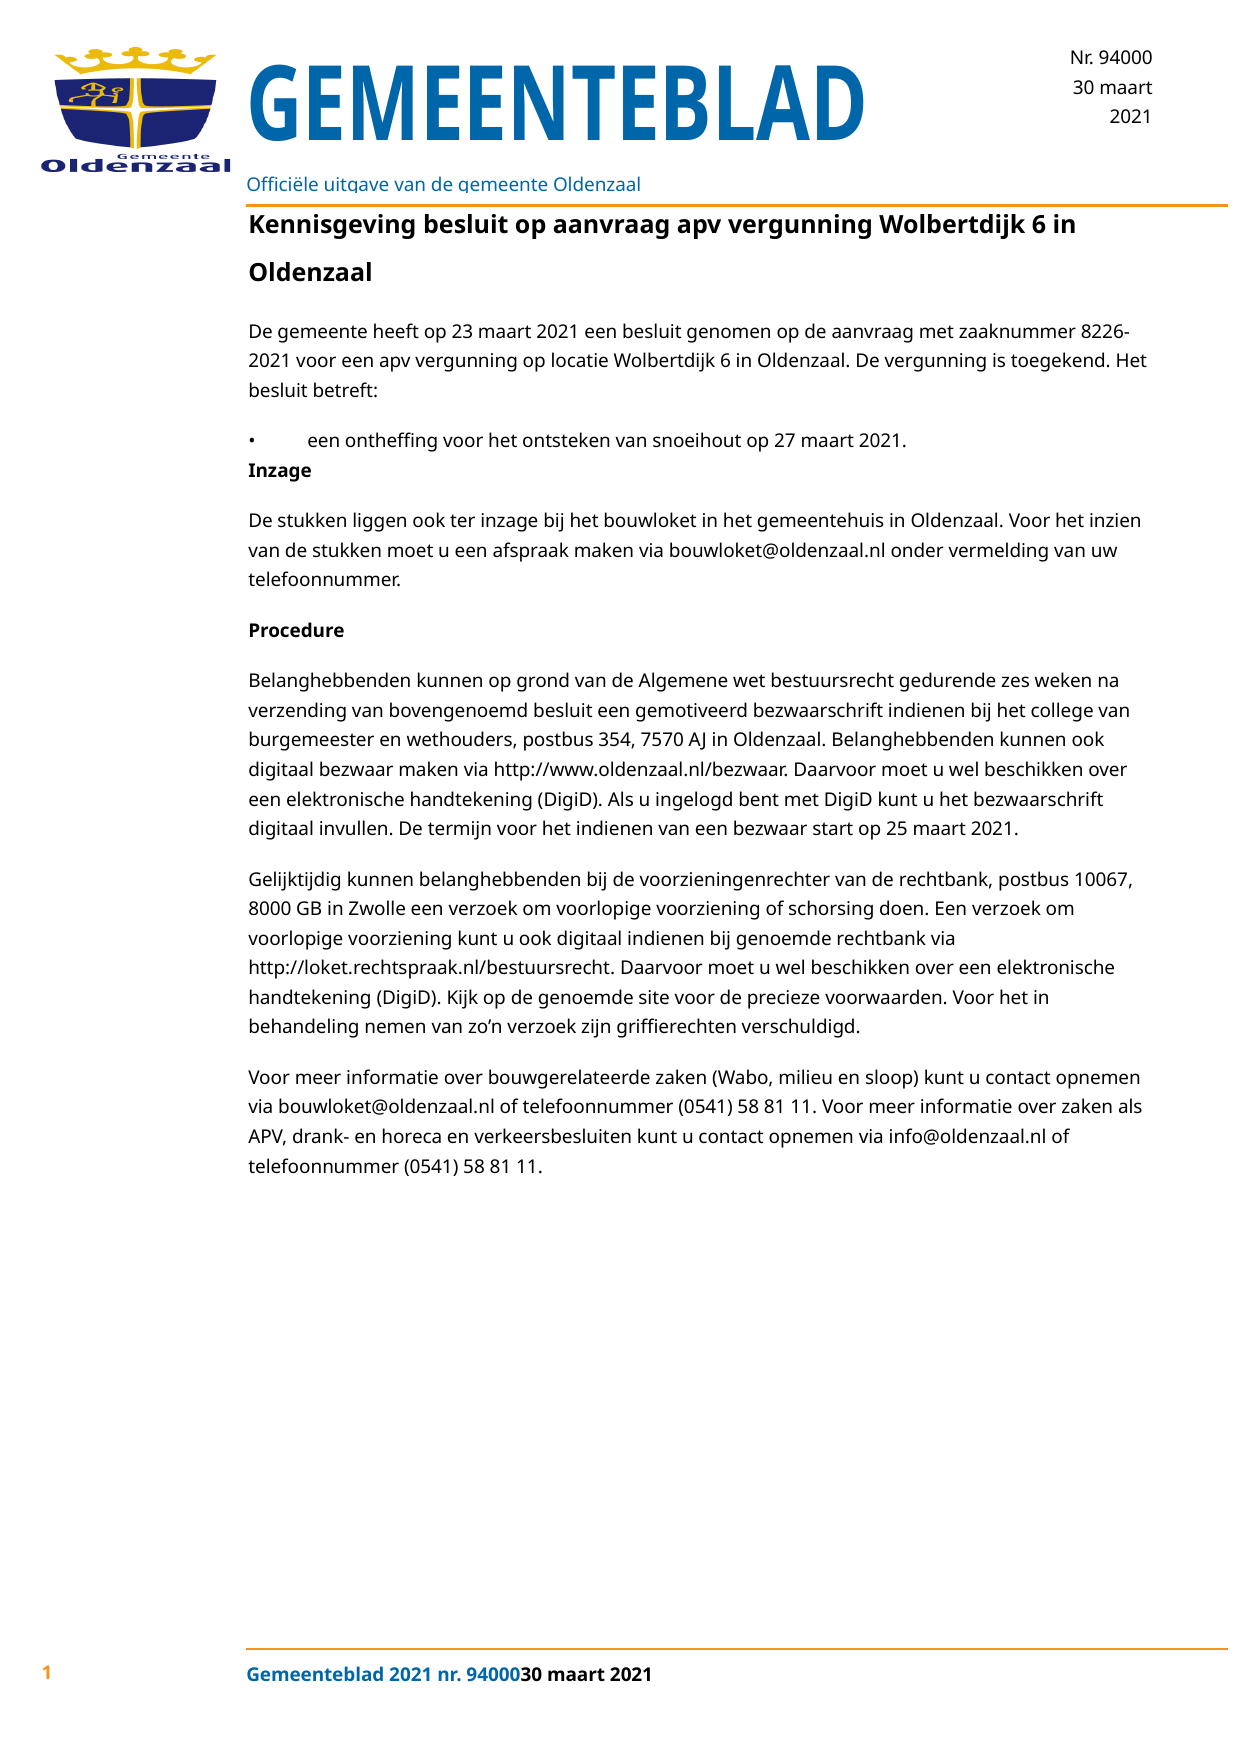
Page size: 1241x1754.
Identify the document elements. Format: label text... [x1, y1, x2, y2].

text De stukken liggen ook ter inzage bij het bouwloket in het gemeentehuis in Oldenzaal. Voor het inzien van de stukken moet u een afspraak maken via bouwloket@oldenzaal.nl onder vermelding van uw telefoonnummer. [248, 507, 1152, 592]
text Inzage [248, 457, 1152, 483]
text Belanghebbenden kunnen op grond van de Algemene wet bestuursrecht gedurende zes weken na verzending van bovengenoemd besluit een gemotiveerd bezwaarschrift indienen bij het college van burgemeester en wethouders, postbus 354, 7570 AJ in Oldenzaal. Belanghebbenden kunnen ook digitaal bezwaar maken via http://www.oldenzaal.nl/bezwaar. Daarvoor moet u wel beschikken over een elektronische handtekening (DigiD). Als u ingelogd bent met DigiD kunt u het bezwaarschrift digitaal invullen. De termijn voor het indienen van een bezwaar start op 25 maart 2021. [248, 667, 1152, 841]
text Procedure [248, 617, 1152, 643]
picture [41, 47, 231, 172]
list een ontheffing voor het ontsteken van snoeihout op 27 maart 2021. [248, 427, 1152, 453]
text Voor meer informatie over bouwgerelateerde zaken (Wabo, milieu en sloop) kunt u contact opnemen via bouwloket@oldenzaal.nl of telefoonnummer (0541) 58 81 11. Voor meer informatie over zaken als APV, drank- en horeca en verkeersbesluiten kunt u contact opnemen via info@oldenzaal.nl of telefoonnummer (0541) 58 81 11. [248, 1064, 1152, 1179]
text Gelijktijdig kunnen belanghebbenden bij de voorzieningenrechter van de rechtbank, postbus 10067, 8000 GB in Zwolle een verzoek om voorlopige voorziening of schorsing doen. Een verzoek om voorlopige voorziening kunt u ook digitaal indienen bij genoemde rechtbank via http://loket.rechtspraak.nl/bestuursrecht. Daarvoor moet u wel beschikken over een elektronische handtekening (DigiD). Kijk op de genoemde site voor de precieze voorwaarden. Voor het in behandeling nemen van zo’n verzoek zijn griffierechten verschuldigd. [248, 866, 1152, 1039]
text De gemeente heeft op 23 maart 2021 een besluit genomen op de aanvraag met zaaknummer 8226-2021 voor een apv vergunning op locatie Wolbertdijk 6 in Oldenzaal. De vergunning is toegekend. Het besluit betreft: [248, 318, 1152, 403]
text Kennisgeving besluit op aanvraag apv vergunning Wolbertdijk 6 in Oldenzaal [248, 207, 1152, 288]
